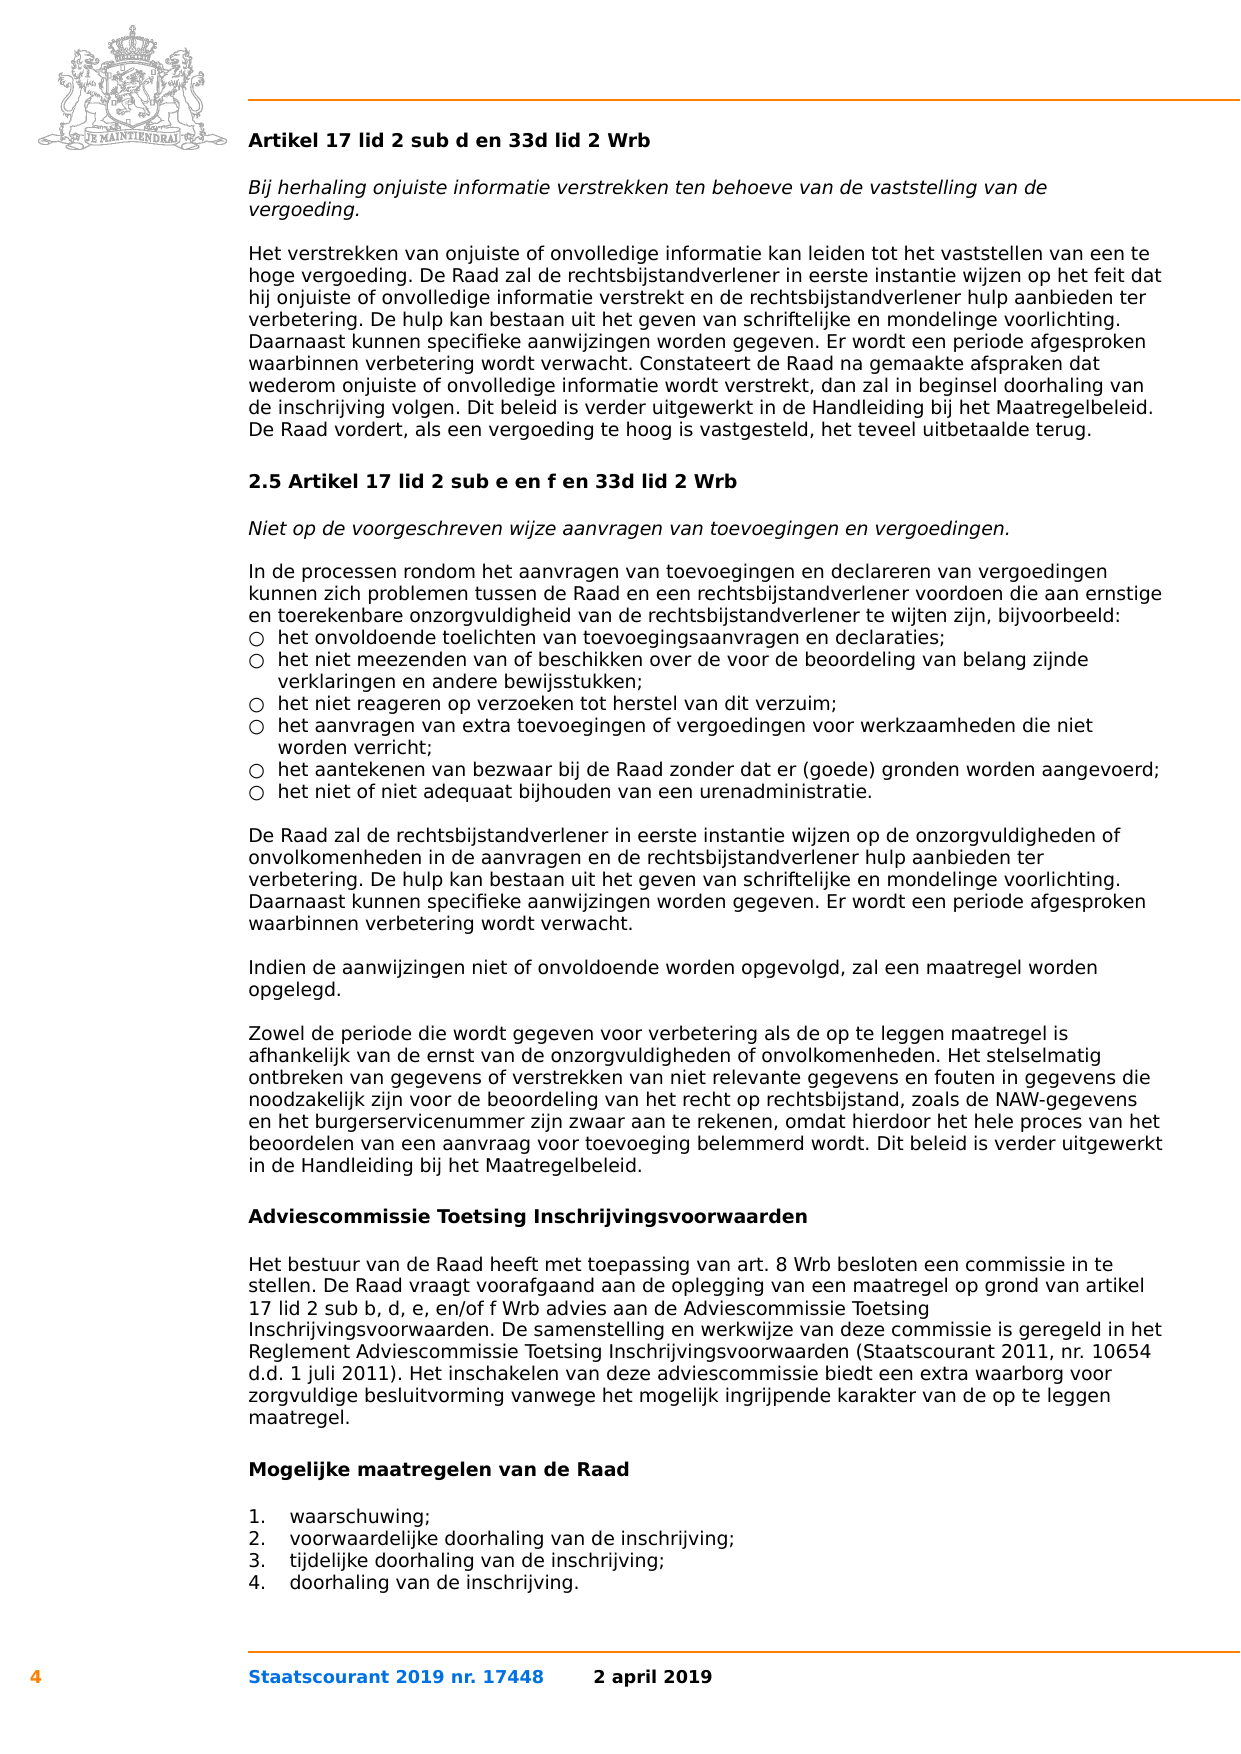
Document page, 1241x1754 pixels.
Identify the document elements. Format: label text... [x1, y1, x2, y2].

text 3. tijdelijke doorhaling van de inschrijving; [248, 1550, 1163, 1572]
text Bij herhaling onjuiste informatie verstrekken ten behoeve van de vaststelling van de vergoeding. [248, 177, 1163, 221]
text De Raad zal de rechtsbijstandverlener in eerste instantie wijzen op de onzorgvuldigheden of onvolkomenheden in de aanvragen en de rechtsbijstandverlener hulp aanbieden ter verbetering. De hulp kan bestaan uit het geven van schriftelijke en mondelinge voorlichting. Daarnaast kunnen specifieke aanwijzingen worden gegeven. Er wordt een periode afgesproken waarbinnen verbetering wordt verwacht. [248, 825, 1163, 935]
text In de processen rondom het aanvragen van toevoegingen en declareren van vergoedingen kunnen zich problemen tussen de Raad en een rechtsbijstandverlener voordoen die aan ernstige en toerekenbare onzorgvuldigheid van de rechtsbijstandverlener te wijten zijn, bijvoorbeeld: [248, 561, 1163, 627]
text ○ het aanvragen van extra toevoegingen of vergoedingen voor werkzaamheden die niet worden verricht; [248, 715, 1163, 759]
text 2. voorwaardelijke doorhaling van de inschrijving; [248, 1528, 1163, 1550]
text ○ het niet reageren op verzoeken tot herstel van dit verzuim; [248, 693, 1163, 715]
text Indien de aanwijzingen niet of onvoldoende worden opgevolgd, zal een maatregel worden opgelegd. [248, 957, 1163, 1001]
text Het verstrekken van onjuiste of onvolledige informatie kan leiden tot het vaststellen van een te hoge vergoeding. De Raad zal de rechtsbijstandverlener in eerste instantie wijzen op het feit dat hij onjuiste of onvolledige informatie verstrekt en de rechtsbijstandverlener hulp aanbieden ter verbetering. De hulp kan bestaan uit het geven van schriftelijke en mondelinge voorlichting. Daarnaast kunnen specifieke aanwijzingen worden gegeven. Er wordt een periode afgesproken waarbinnen verbetering wordt verwacht. Constateert de Raad na gemaakte afspraken dat wederom onjuiste of onvolledige informatie wordt verstrekt, dan zal in beginsel doorhaling van de inschrijving volgen. Dit beleid is verder uitgewerkt in de Handleiding bij het Maatregelbeleid. De Raad vordert, als een vergoeding te hoog is vastgesteld, het teveel uitbetaalde terug. [248, 243, 1163, 441]
picture [38, 25, 227, 150]
text Niet op de voorgeschreven wijze aanvragen van toevoegingen en vergoedingen. [248, 517, 1163, 539]
subtitle Artikel 17 lid 2 sub d en 33d lid 2 Wrb [248, 130, 1163, 152]
text 1. waarschuwing; [248, 1506, 1163, 1528]
text 4. doorhaling van de inschrijving. [248, 1572, 1163, 1594]
text ○ het niet of niet adequaat bijhouden van een urenadministratie. [248, 781, 1163, 803]
subtitle 2.5 Artikel 17 lid 2 sub e en f en 33d lid 2 Wrb [248, 471, 1163, 492]
subtitle Mogelijke maatregelen van de Raad [248, 1459, 1163, 1481]
text ○ het aantekenen van bezwaar bij de Raad zonder dat er (goede) gronden worden aangevoerd; [248, 759, 1163, 781]
text ○ het onvoldoende toelichten van toevoegingsaanvragen en declaraties; [248, 627, 1163, 649]
text Zowel de periode die wordt gegeven voor verbetering als de op te leggen maatregel is afhankelijk van de ernst van de onzorgvuldigheden of onvolkomenheden. Het stelselmatig ontbreken van gegevens of verstrekken van niet relevante gegevens en fouten in gegevens die noodzakelijk zijn voor de beoordeling van het recht op rechtsbijstand, zoals de NAW-gegevens en het burgerservicenummer zijn zwaar aan te rekenen, omdat hierdoor het hele proces van het beoordelen van een aanvraag voor toevoeging belemmerd wordt. Dit beleid is verder uitgewerkt in de Handleiding bij het Maatregelbeleid. [248, 1023, 1163, 1176]
text Het bestuur van de Raad heeft met toepassing van art. 8 Wrb besloten een commissie in te stellen. De Raad vraagt voorafgaand aan de oplegging van een maatregel op grond van artikel 17 lid 2 sub b, d, e, en/of f Wrb advies aan de Adviescommissie Toetsing Inschrijvingsvoorwaarden. De samenstelling en werkwijze van deze commissie is geregeld in het Reglement Adviescommissie Toetsing Inschrijvingsvoorwaarden (Staatscourant 2011, nr. 10654 d.d. 1 juli 2011). Het inschakelen van deze adviescommissie biedt een extra waarborg voor zorgvuldige besluitvorming vanwege het mogelijk ingrijpende karakter van de op te leggen maatregel. [248, 1253, 1163, 1429]
text ○ het niet meezenden van of beschikken over de voor de beoordeling van belang zijnde verklaringen en andere bewijsstukken; [248, 649, 1163, 693]
subtitle Adviescommissie Toetsing Inschrijvingsvoorwaarden [248, 1206, 1163, 1228]
